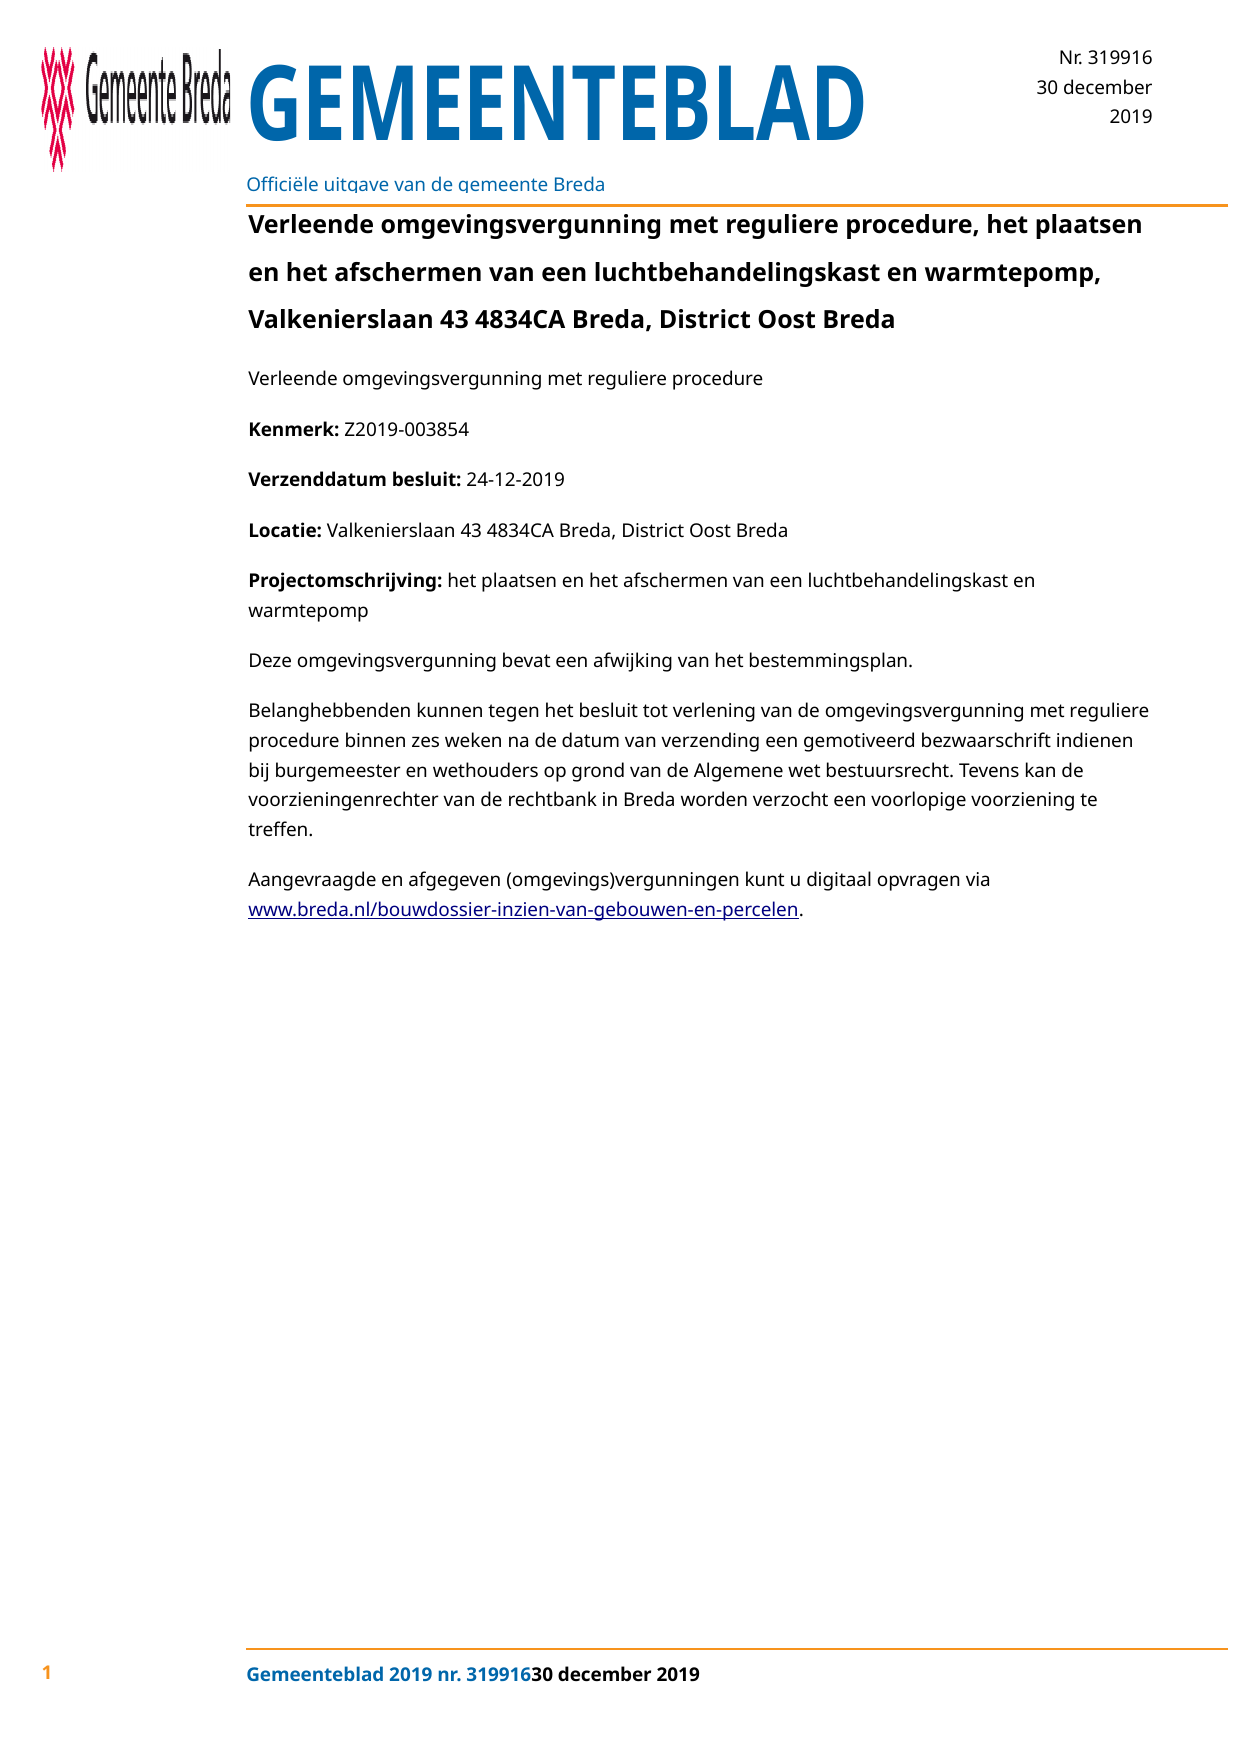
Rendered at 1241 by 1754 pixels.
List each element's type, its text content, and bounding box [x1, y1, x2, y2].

text Verleende omgevingsvergunning met reguliere procedure [248, 366, 1152, 391]
text Verleende omgevingsvergunning met reguliere procedure, het plaatsen en het afschermen van een luchtbehandelingskast en warmtepomp, Valkenierslaan 43 4834CA Breda, District Oost Breda [248, 207, 1152, 336]
text Verzenddatum besluit: 24-12-2019 [248, 466, 1152, 492]
text Belanghebbenden kunnen tegen het besluit tot verlening van de omgevingsvergunning met reguliere procedure binnen zes weken na de datum van verzending een gemotiveerd bezwaarschrift indienen bij burgemeester en wethouders op grond van de Algemene wet bestuursrecht. Tevens kan de voorzieningenrechter van de rechtbank in Breda worden verzocht een voorlopige voorziening te treffen. [248, 698, 1152, 842]
text Projectomschrijving: het plaatsen en het afschermen van een luchtbehandelingskast en warmtepomp [248, 567, 1152, 622]
text Locatie: Valkenierslaan 43 4834CA Breda, District Oost Breda [248, 517, 1152, 542]
picture [41, 47, 231, 172]
text Deze omgevingsvergunning bevat een afwijking van het bestemmingsplan. [248, 647, 1152, 673]
text Aangevraagde en afgegeven (omgevings)vergunningen kunt u digitaal opvragen via www.breda.nl/bouwdossier-inzien-van-gebouwen-en-percelen. [248, 866, 1152, 922]
text Kenmerk: Z2019-003854 [248, 416, 1152, 442]
